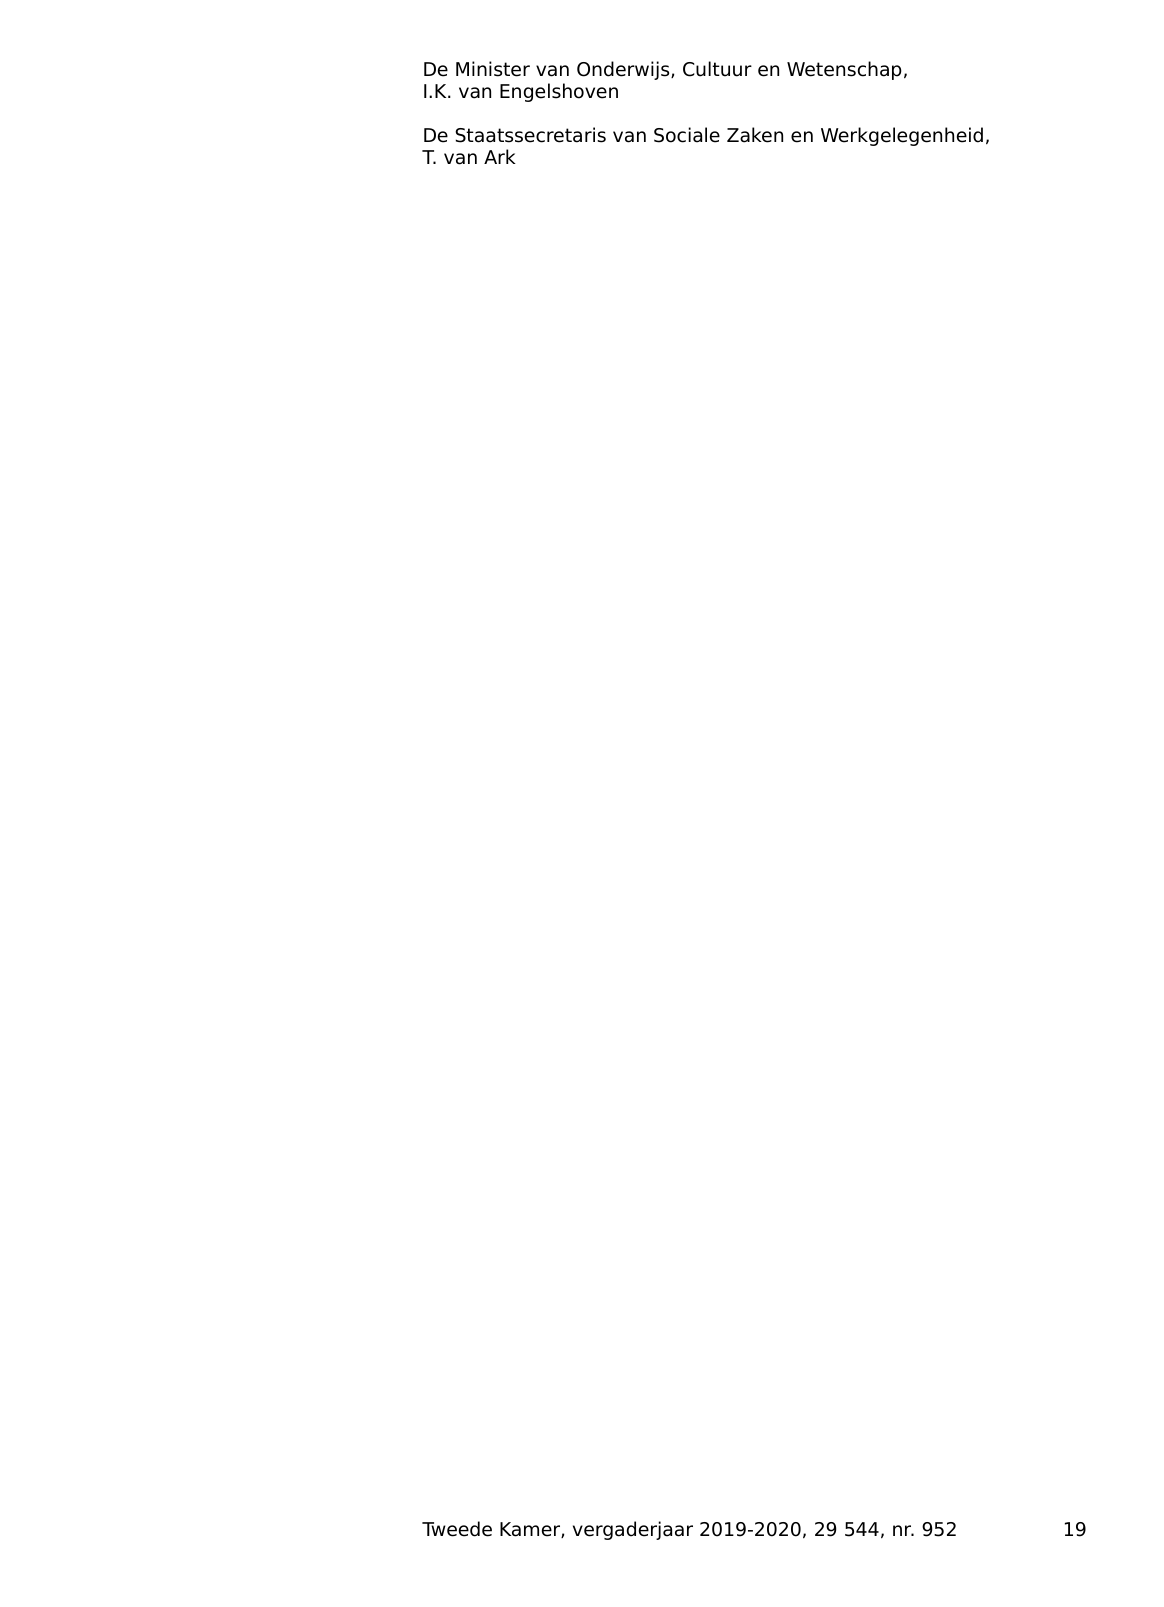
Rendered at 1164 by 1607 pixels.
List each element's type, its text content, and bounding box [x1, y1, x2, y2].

text De Staatssecretaris van Sociale Zaken en Werkgelegenheid, T. van Ark [422, 125, 1087, 169]
text De Minister van Onderwijs, Cultuur en Wetenschap, I.K. van Engelshoven [422, 59, 1087, 103]
